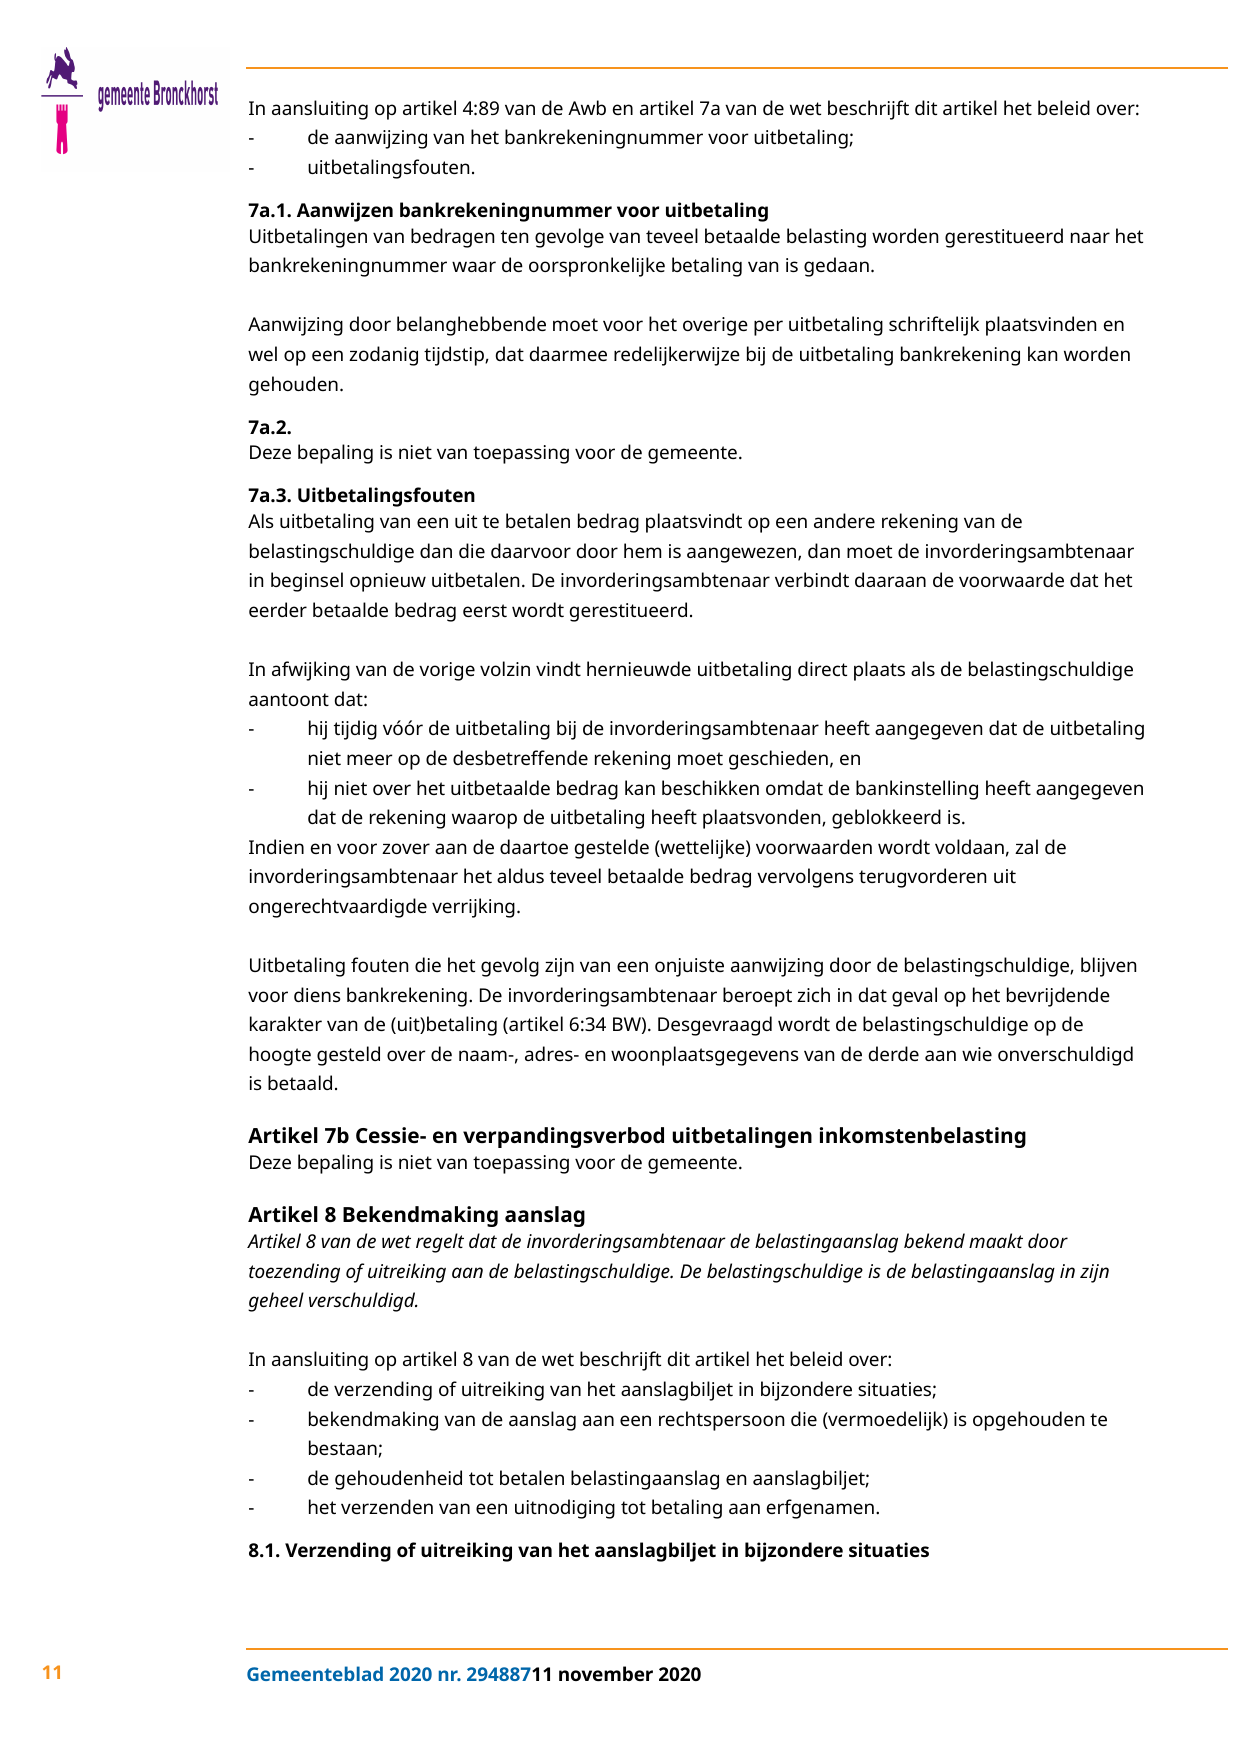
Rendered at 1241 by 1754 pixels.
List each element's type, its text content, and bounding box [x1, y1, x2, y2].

text Uitbetalingen van bedragen ten gevolge van teveel betaalde belasting worden gerestitueerd naar het bankrekeningnummer waar de oorspronkelijke betaling van is gedaan. [248, 223, 1152, 278]
text Artikel 7b Cessie- en verpandingsverbod uitbetalingen inkomstenbelasting [248, 1121, 1152, 1149]
text Als uitbetaling van een uit te betalen bedrag plaatsvindt op een andere rekening van de belastingschuldige dan die daarvoor door hem is aangewezen, dan moet de invorderingsambtenaar in beginsel opnieuw uitbetalen. De invorderingsambtenaar verbindt daaraan de voorwaarde dat het eerder betaalde bedrag eerst wordt gerestitueerd. [248, 508, 1152, 623]
text Deze bepaling is niet van toepassing voor de gemeente. [248, 1149, 1152, 1175]
text Aanwijzing door belanghebbende moet voor het overige per uitbetaling schriftelijk plaatsvinden en wel op een zodanig tijdstip, dat daarmee redelijkerwijze bij de uitbetaling bankrekening kan worden gehouden. [248, 312, 1152, 396]
text Artikel 8 Bekendmaking aanslag [248, 1200, 1152, 1228]
text Indien en voor zover aan de daartoe gestelde (wettelijke) voorwaarden wordt voldaan, zal de invorderingsambtenaar het aldus teveel betaalde bedrag vervolgens terugvorderen uit ongerechtvaardigde verrijking. [248, 834, 1152, 919]
text In aansluiting op artikel 4:89 van de Awb en artikel 7a van de wet beschrijft dit artikel het beleid over: [248, 95, 1152, 121]
text In aansluiting op artikel 8 van de wet beschrijft dit artikel het beleid over: [248, 1347, 1152, 1372]
text 7a.3. Uitbetalingsfouten [248, 483, 1152, 508]
text 7a.1. Aanwijzen bankrekeningnummer voor uitbetaling [248, 197, 1152, 223]
text 8.1. Verzending of uitreiking van het aanslagbiljet in bijzondere situaties [248, 1538, 1152, 1563]
list hij tijdig vóór de uitbetaling bij de invorderingsambtenaar heeft aangegeven dat de uitbetaling niet meer op de desbetreffende rekening moet geschieden, en [248, 716, 1152, 771]
list hij niet over het uitbetaalde bedrag kan beschikken omdat de bankinstelling heeft aangegeven dat de rekening waarop de uitbetaling heeft plaatsvonden, geblokkeerd is. [248, 775, 1152, 830]
picture [41, 47, 231, 172]
text Artikel 8 van de wet regelt dat de invorderingsambtenaar de belastingaanslag bekend maakt door toezending of uitreiking aan de belastingschuldige. De belastingschuldige is de belastingaanslag in zijn geheel verschuldigd. [248, 1228, 1152, 1313]
list de gehoudenheid tot betalen belastingaanslag en aanslagbiljet; [248, 1465, 1152, 1491]
list het verzenden van een uitnodiging tot betaling aan erfgenamen. [248, 1494, 1152, 1520]
text 7a.2. [248, 414, 1152, 439]
text Deze bepaling is niet van toepassing voor de gemeente. [248, 439, 1152, 465]
list bekendmaking van de aanslag aan een rechtspersoon die (vermoedelijk) is opgehouden te bestaan; [248, 1406, 1152, 1461]
text Uitbetaling fouten die het gevolg zijn van een onjuiste aanwijzing door de belastingschuldige, blijven voor diens bankrekening. De invorderingsambtenaar beroept zich in dat geval op het bevrijdende karakter van de (uit)betaling (artikel 6:34 BW). Desgevraagd wordt de belastingschuldige op de hoogte gesteld over de naam-, adres- en woonplaatsgegevens van de derde aan wie onverschuldigd is betaald. [248, 952, 1152, 1096]
list uitbetalingsfouten. [248, 154, 1152, 180]
list de verzending of uitreiking van het aanslagbiljet in bijzondere situaties; [248, 1376, 1152, 1402]
list de aanwijzing van het bankrekeningnummer voor uitbetaling; [248, 124, 1152, 150]
text In afwijking van de vorige volzin vindt hernieuwde uitbetaling direct plaats als de belastingschuldige aantoont dat: [248, 656, 1152, 712]
